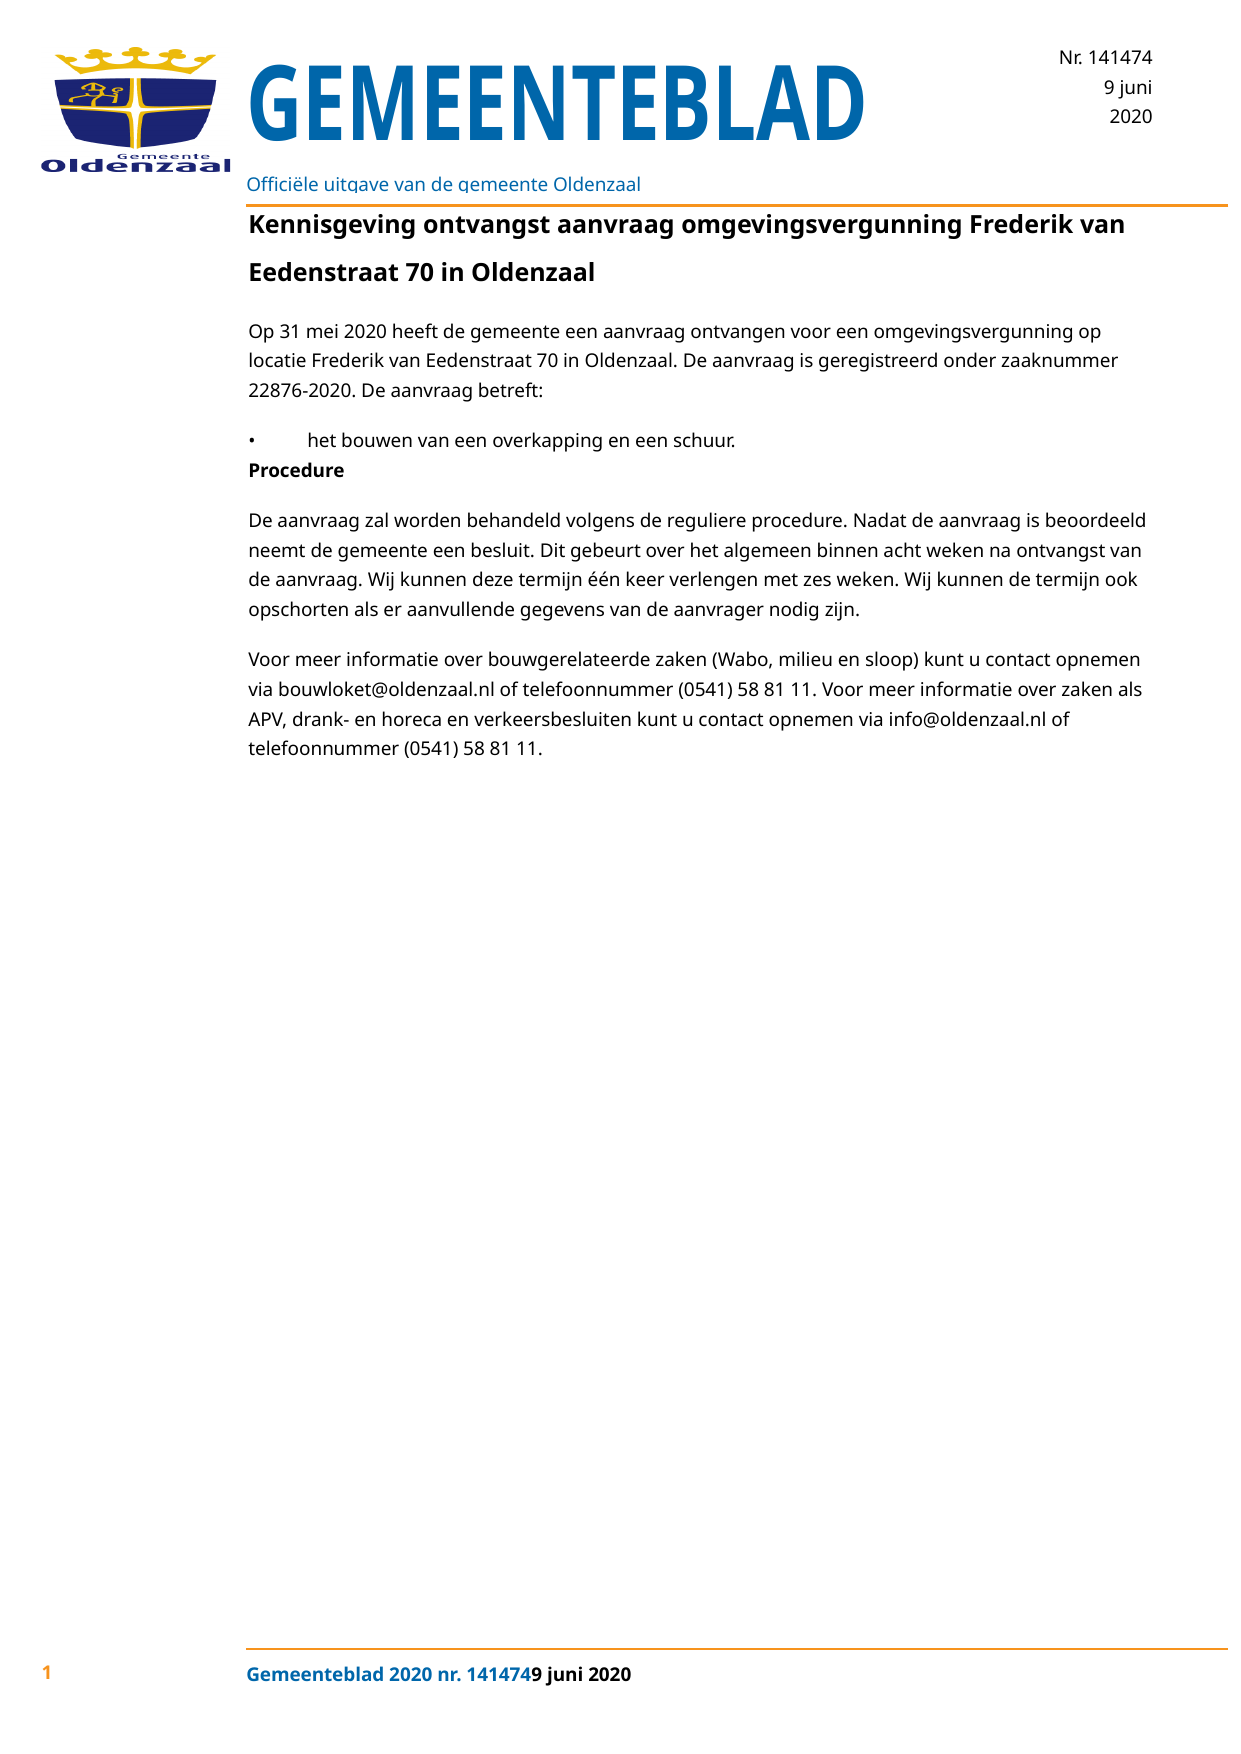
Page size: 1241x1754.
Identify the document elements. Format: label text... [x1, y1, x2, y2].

text Kennisgeving ontvangst aanvraag omgevingsvergunning Frederik van Eedenstraat 70 in Oldenzaal [248, 207, 1152, 288]
text De aanvraag zal worden behandeld volgens de reguliere procedure. Nadat de aanvraag is beoordeeld neemt de gemeente een besluit. Dit gebeurt over het algemeen binnen acht weken na ontvangst van de aanvraag. Wij kunnen deze termijn één keer verlengen met zes weken. Wij kunnen de termijn ook opschorten als er aanvullende gegevens van de aanvrager nodig zijn. [248, 507, 1152, 622]
text Procedure [248, 457, 1152, 483]
picture [41, 47, 231, 172]
text Op 31 mei 2020 heeft de gemeente een aanvraag ontvangen voor een omgevingsvergunning op locatie Frederik van Eedenstraat 70 in Oldenzaal. De aanvraag is geregistreerd onder zaaknummer 22876-2020. De aanvraag betreft: [248, 318, 1152, 403]
text Voor meer informatie over bouwgerelateerde zaken (Wabo, milieu en sloop) kunt u contact opnemen via bouwloket@oldenzaal.nl of telefoonnummer (0541) 58 81 11. Voor meer informatie over zaken als APV, drank- en horeca en verkeersbesluiten kunt u contact opnemen via info@oldenzaal.nl of telefoonnummer (0541) 58 81 11. [248, 647, 1152, 761]
list het bouwen van een overkapping en een schuur. [248, 427, 1152, 453]
